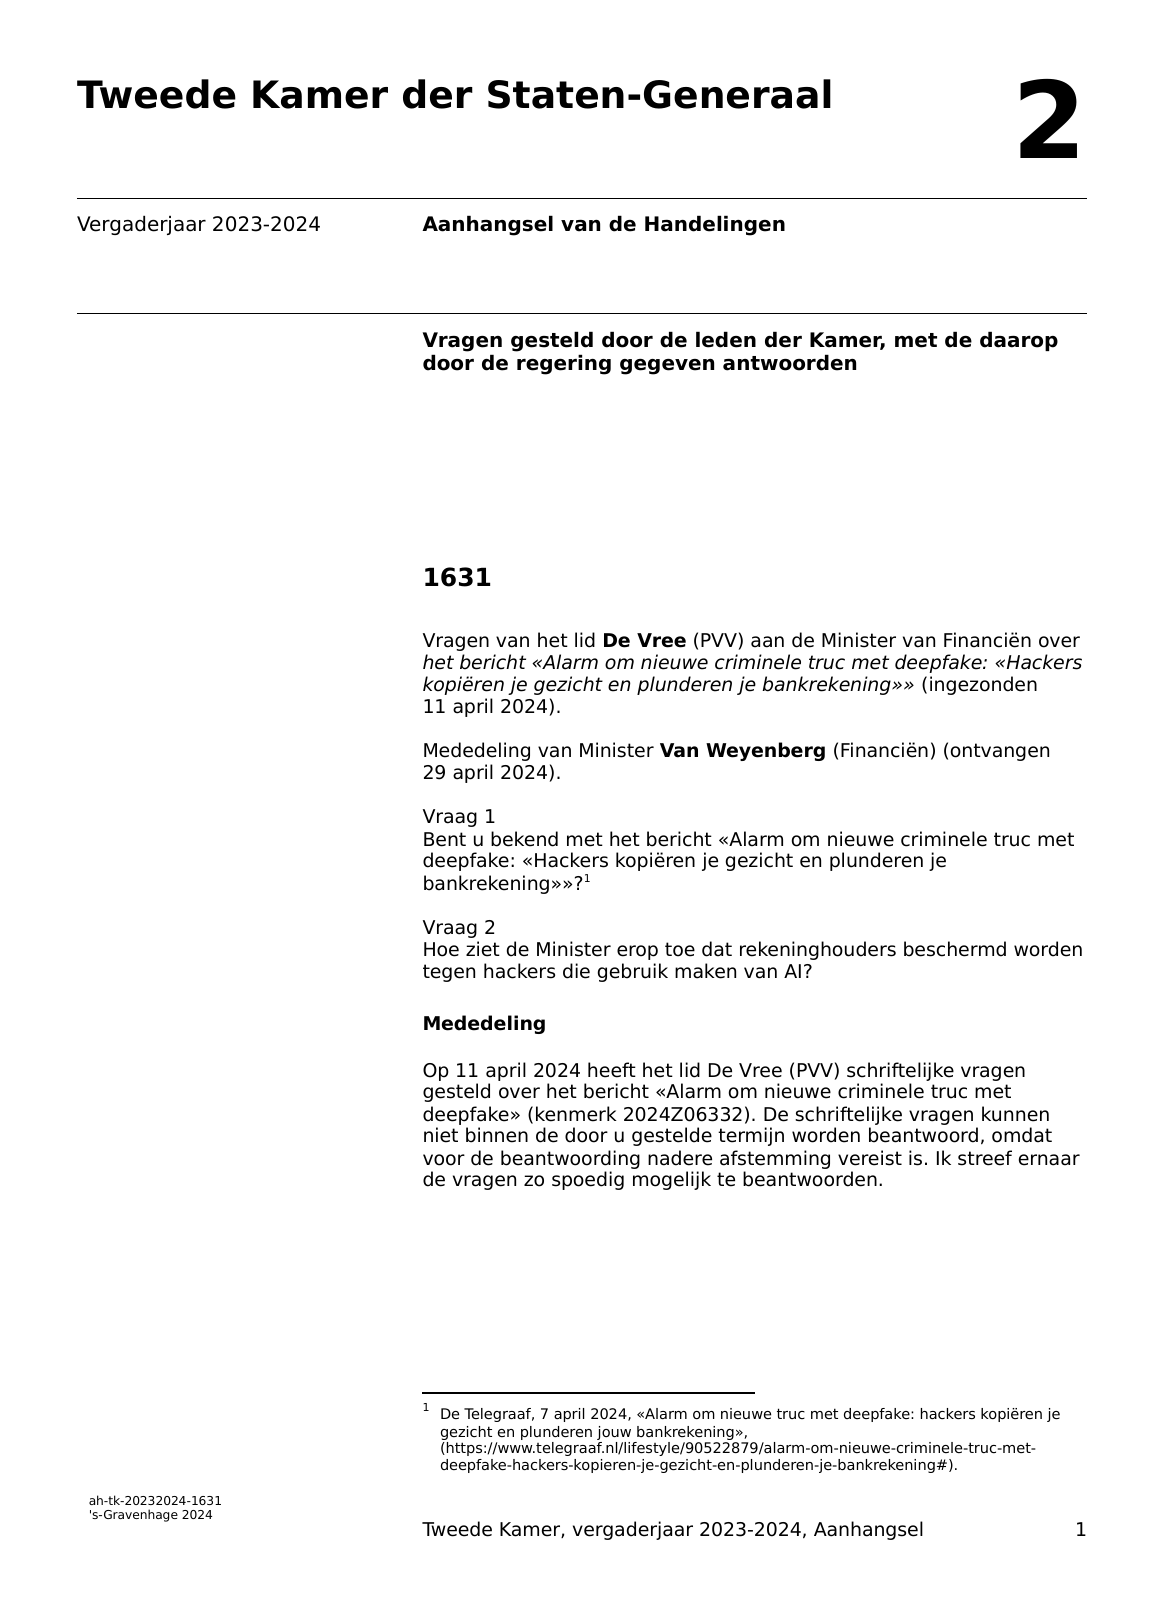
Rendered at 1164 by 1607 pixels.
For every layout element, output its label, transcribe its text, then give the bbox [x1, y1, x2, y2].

text Vraag 2 [422, 917, 1087, 938]
table_cell [77, 314, 422, 375]
text Bent u bekend met het bericht «Alarm om nieuwe criminele truc met deepfake: «Hackers kopiëren je gezicht en plunderen je bankrekening»»? [422, 828, 1087, 894]
table_cell Vergaderjaar 2023-2024 [77, 199, 422, 313]
text Hoe ziet de Minister erop toe dat rekeninghouders beschermd worden tegen hackers die gebruik maken van AI? [422, 938, 1087, 982]
table_cell Vragen gesteld door de leden der Kamer, met de daarop door de regering gegeven antwoorden [422, 314, 1087, 375]
text Mededeling van Minister Van Weyenberg (Financiën) (ontvangen 29 april 2024). [422, 740, 1087, 784]
text 1631 [422, 563, 1087, 592]
subtitle Mededeling [422, 1012, 1087, 1034]
text 's-Gravenhage 2024 [88, 1508, 323, 1522]
table_header Tweede Kamer der Staten-Generaal [77, 59, 886, 198]
text ah-tk-20232024-1631 [88, 1494, 323, 1508]
text De Telegraaf, 7 april 2024, «Alarm om nieuwe truc met deepfake: hackers kopiëren je gezicht en plunderen jouw bankrekening», (https://www.telegraaf.nl/lifestyle/90522879/alarm-om-nieuwe-criminele-truc-met-deepfake-hackers-kopieren-je-gezicht-en-plunderen-je-bankrekening#). [422, 1402, 1087, 1474]
table_header 2 [886, 59, 1087, 198]
text Op 11 april 2024 heeft het lid De Vree (PVV) schriftelijke vragen gesteld over het bericht «Alarm om nieuwe criminele truc met deepfake» (kenmerk 2024Z06332). De schriftelijke vragen kunnen niet binnen de door u gestelde termijn worden beantwoord, omdat voor de beantwoording nadere afstemming vereist is. Ik streef ernaar de vragen zo spoedig mogelijk te beantwoorden. [422, 1059, 1087, 1191]
text Vraag 1 [422, 806, 1087, 828]
table_cell Aanhangsel van de Handelingen [422, 199, 1087, 313]
text Vragen van het lid De Vree (PVV) aan de Minister van Financiën over het bericht «Alarm om nieuwe criminele truc met deepfake: «Hackers kopiëren je gezicht en plunderen je bankrekening»» (ingezonden 11 april 2024). [422, 630, 1087, 718]
